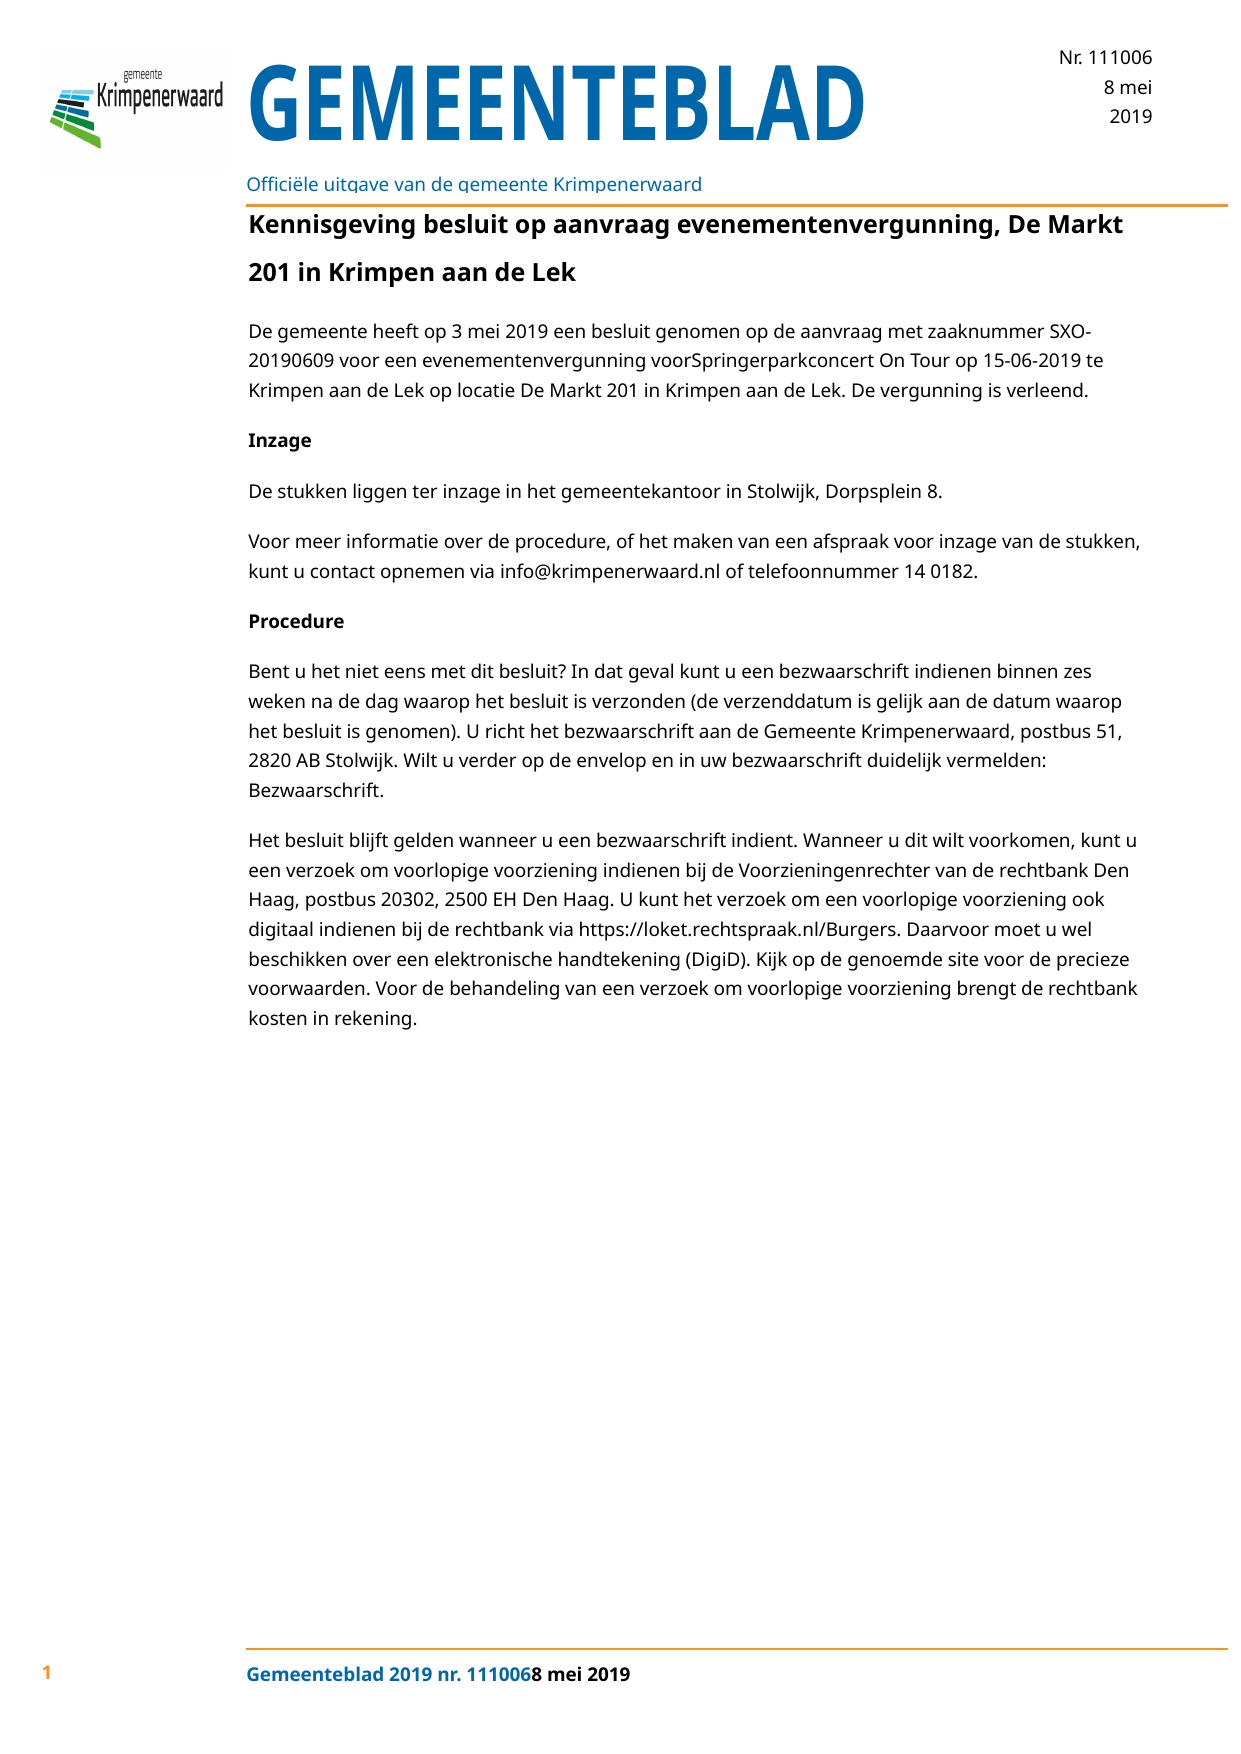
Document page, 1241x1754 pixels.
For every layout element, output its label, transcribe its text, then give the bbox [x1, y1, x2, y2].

text De gemeente heeft op 3 mei 2019 een besluit genomen op de aanvraag met zaaknummer SXO-20190609 voor een evenementenvergunning voorSpringerparkconcert On Tour op 15-06-2019 te Krimpen aan de Lek op locatie De Markt 201 in Krimpen aan de Lek. De vergunning is verleend. [248, 318, 1152, 403]
text Kennisgeving besluit op aanvraag evenementenvergunning, De Markt 201 in Krimpen aan de Lek [248, 207, 1152, 288]
text Het besluit blijft gelden wanneer u een bezwaarschrift indient. Wanneer u dit wilt voorkomen, kunt u een verzoek om voorlopige voorziening indienen bij de Voorzieningenrechter van de rechtbank Den Haag, postbus 20302, 2500 EH Den Haag. U kunt het verzoek om een voorlopige voorziening ook digitaal indienen bij de rechtbank via https://loket.rechtspraak.nl/Burgers. Daarvoor moet u wel beschikken over een elektronische handtekening (DigiD). Kijk op de genoemde site voor de precieze voorwaarden. Voor de behandeling van een verzoek om voorlopige voorziening brengt de rechtbank kosten in rekening. [248, 827, 1152, 1031]
text Procedure [248, 608, 1152, 634]
text Voor meer informatie over de procedure, of het maken van een afspraak voor inzage van de stukken, kunt u contact opnemen via info@krimpenerwaard.nl of telefoonnummer 14 0182. [248, 528, 1152, 584]
text De stukken liggen ter inzage in het gemeentekantoor in Stolwijk, Dorpsplein 8. [248, 478, 1152, 504]
text Bent u het niet eens met dit besluit? In dat geval kunt u een bezwaarschrift indienen binnen zes weken na de dag waarop het besluit is verzonden (de verzenddatum is gelijk aan de datum waarop het besluit is genomen). U richt het bezwaarschrift aan de Gemeente Krimpenerwaard, postbus 51, 2820 AB Stolwijk. Wilt u verder op de envelop en in uw bezwaarschrift duidelijk vermelden: Bezwaarschrift. [248, 659, 1152, 803]
text Inzage [248, 427, 1152, 453]
picture [41, 47, 231, 172]
